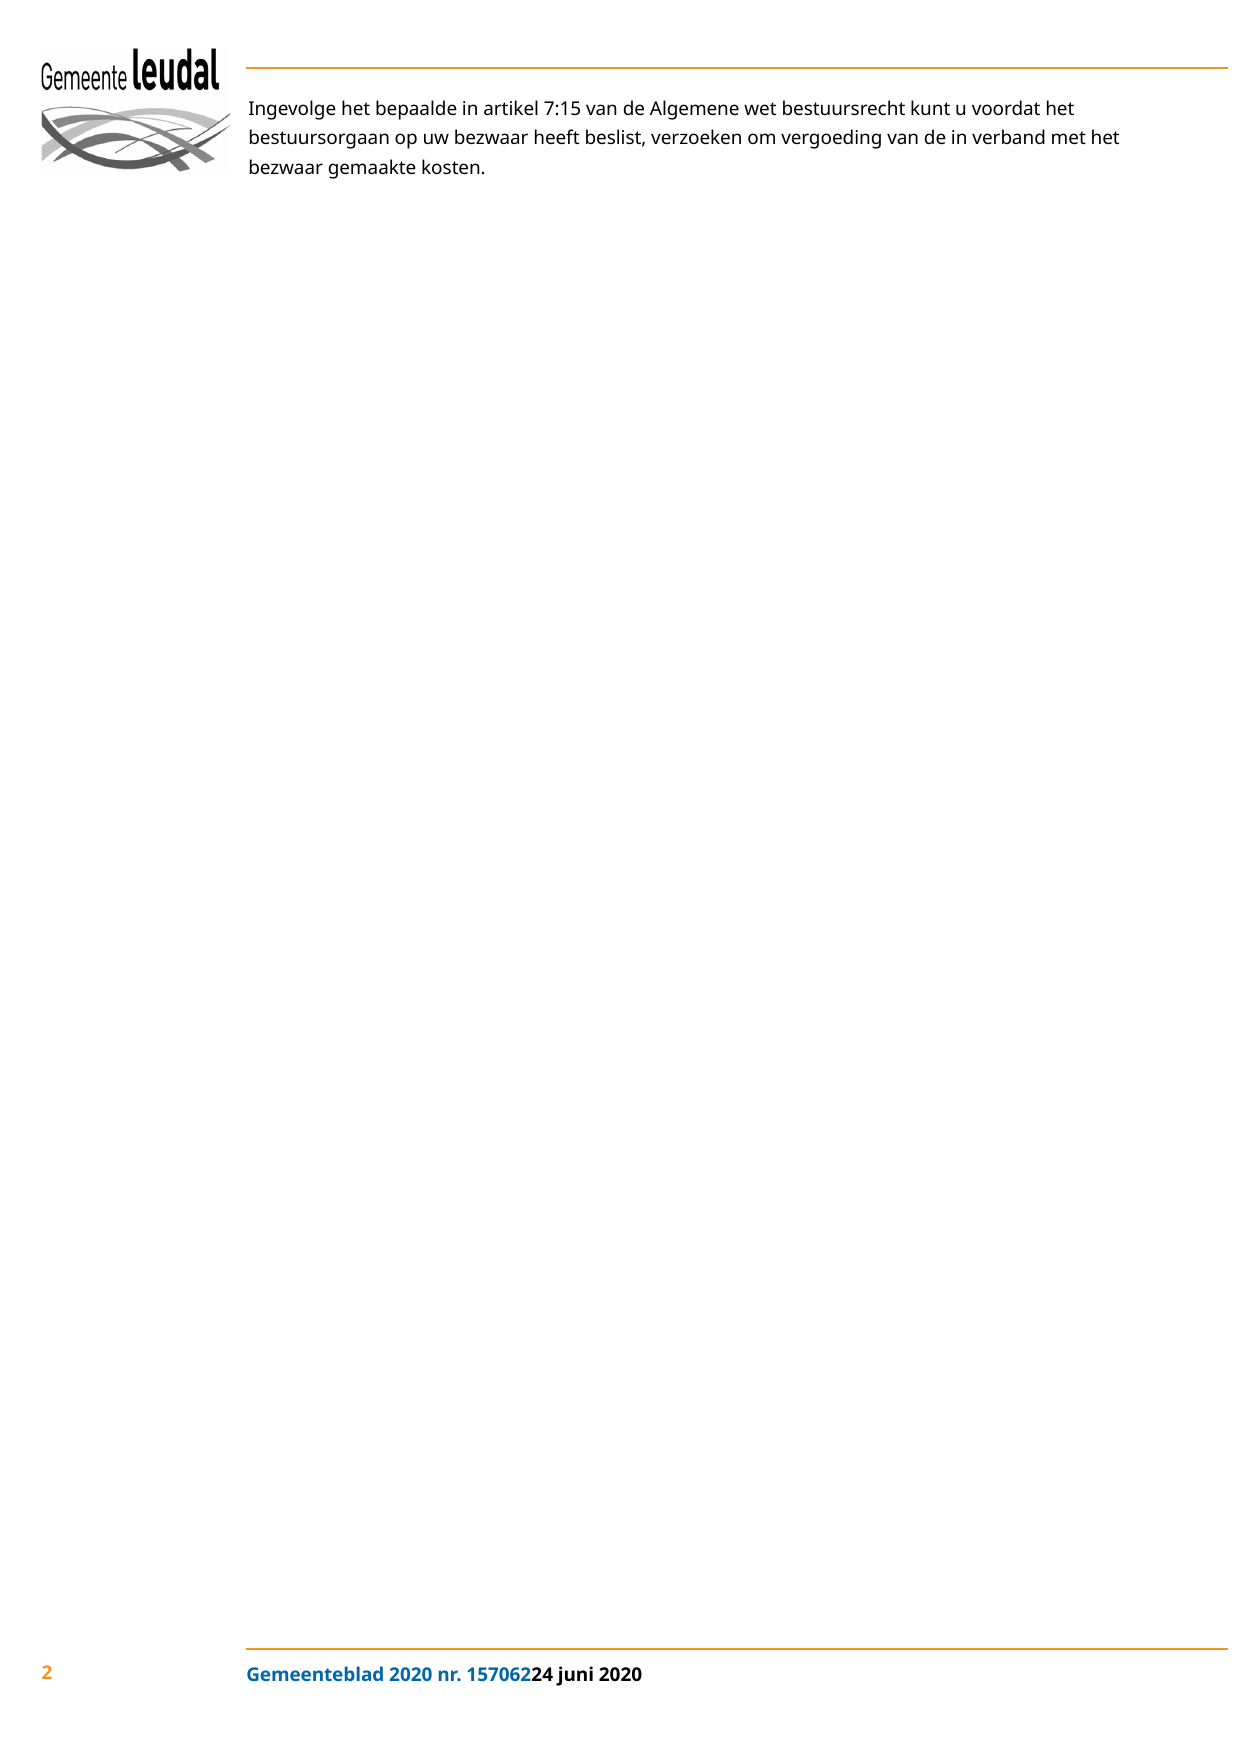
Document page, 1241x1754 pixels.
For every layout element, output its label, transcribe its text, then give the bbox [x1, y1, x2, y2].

text Ingevolge het bepaalde in artikel 7:15 van de Algemene wet bestuursrecht kunt u voordat het bestuursorgaan op uw bezwaar heeft beslist, verzoeken om vergoeding van de in verband met het bezwaar gemaakte kosten. [248, 95, 1152, 180]
picture [41, 47, 231, 172]
